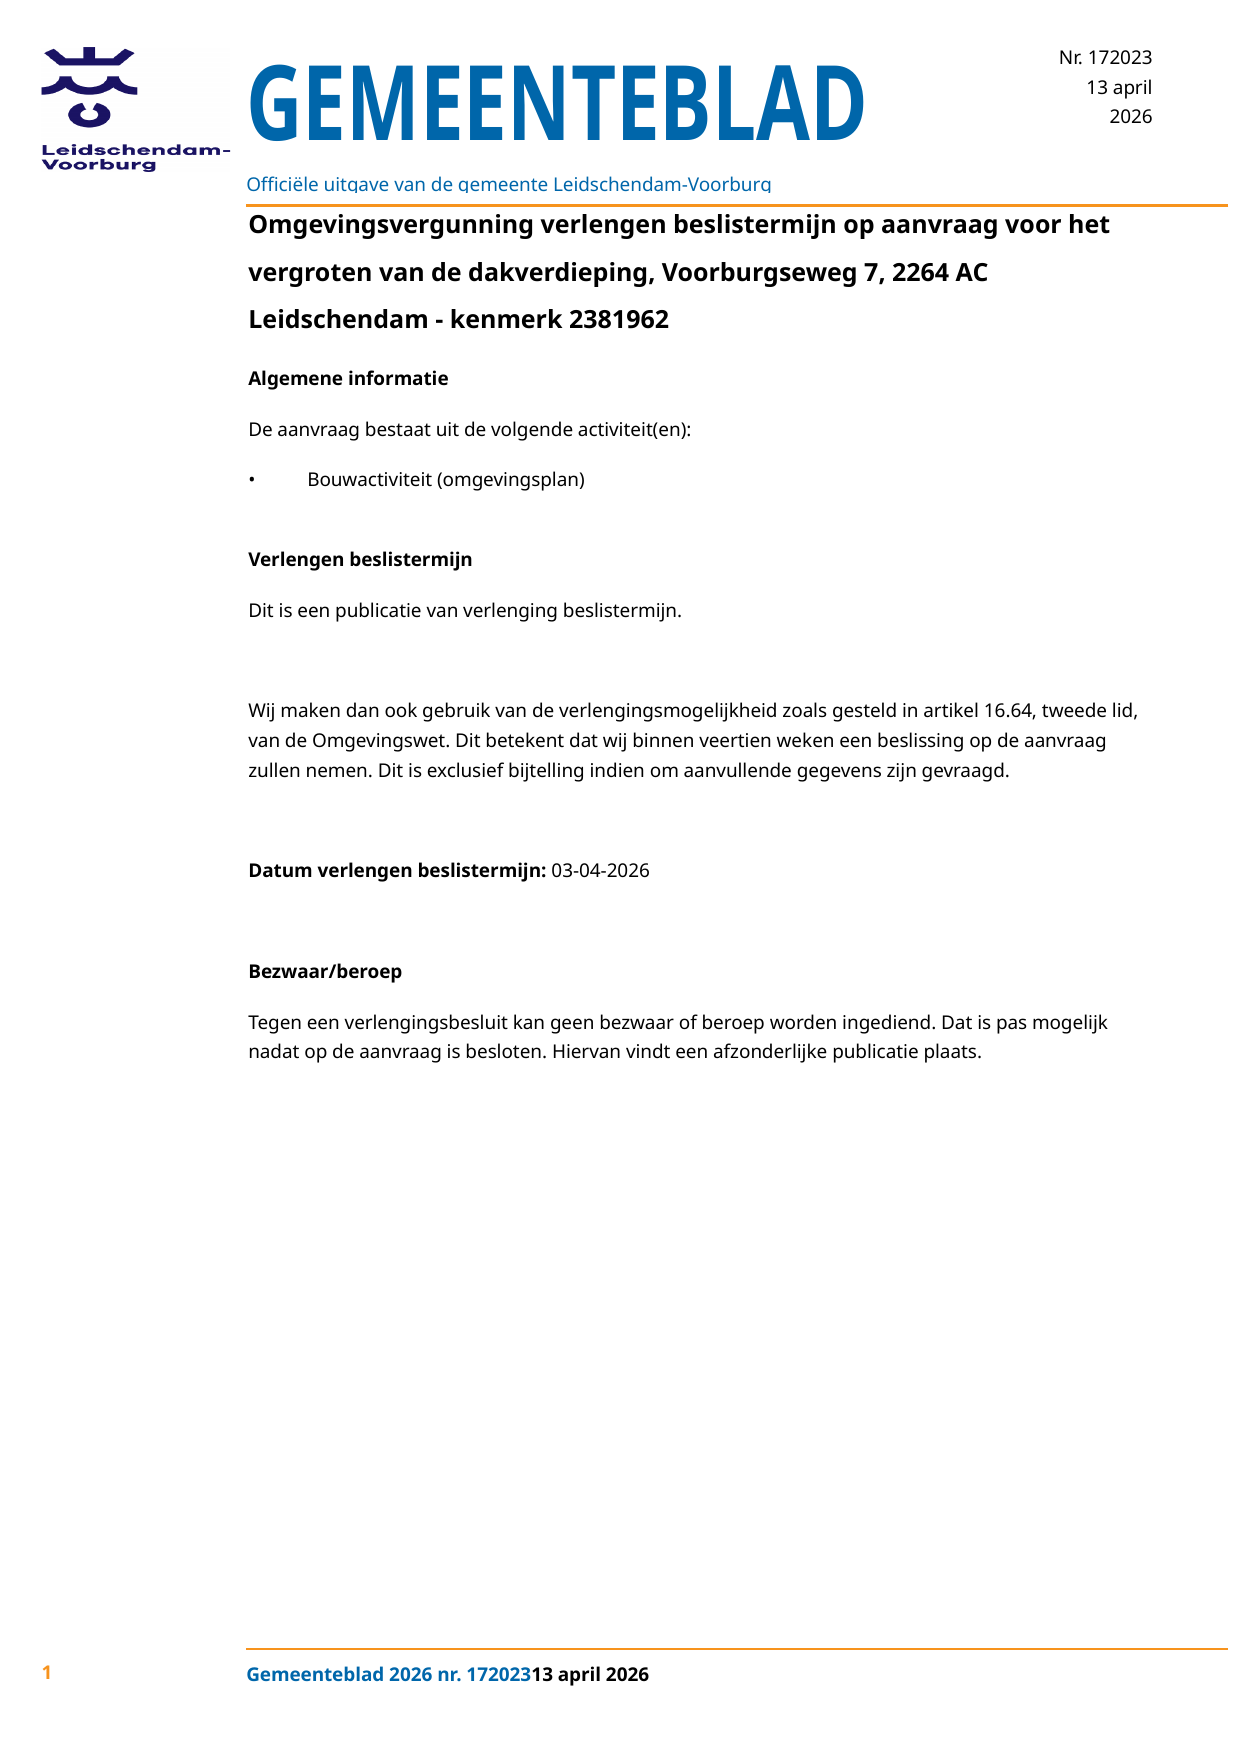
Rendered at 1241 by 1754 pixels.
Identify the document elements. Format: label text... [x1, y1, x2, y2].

text Wij maken dan ook gebruik van de verlengingsmogelijkheid zoals gesteld in artikel 16.64, tweede lid, van de Omgevingswet. Dit betekent dat wij binnen veertien weken een beslissing op de aanvraag zullen nemen. Dit is exclusief bijtelling indien om aanvullende gegevens zijn gevraagd. [248, 698, 1152, 782]
text Datum verlengen beslistermijn: 03-04-2026 [248, 858, 1152, 883]
text Tegen een verlengingsbesluit kan geen bezwaar of beroep worden ingediend. Dat is pas mogelijk nadat op de aanvraag is besloten. Hiervan vindt een afzonderlijke publicatie plaats. [248, 1009, 1152, 1064]
text Omgevingsvergunning verlengen beslistermijn op aanvraag voor het vergroten van de dakverdieping, Voorburgseweg 7, 2264 AC Leidschendam - kenmerk 2381962 [248, 207, 1152, 336]
text Verlengen beslistermijn [248, 546, 1152, 572]
text Algemene informatie [248, 366, 1152, 391]
list Bouwactiviteit (omgevingsplan) [248, 466, 1152, 492]
text Bezwaar/beroep [248, 958, 1152, 984]
text De aanvraag bestaat uit de volgende activiteit(en): [248, 416, 1152, 442]
picture [41, 47, 231, 172]
text Dit is een publicatie van verlenging beslistermijn. [248, 597, 1152, 622]
